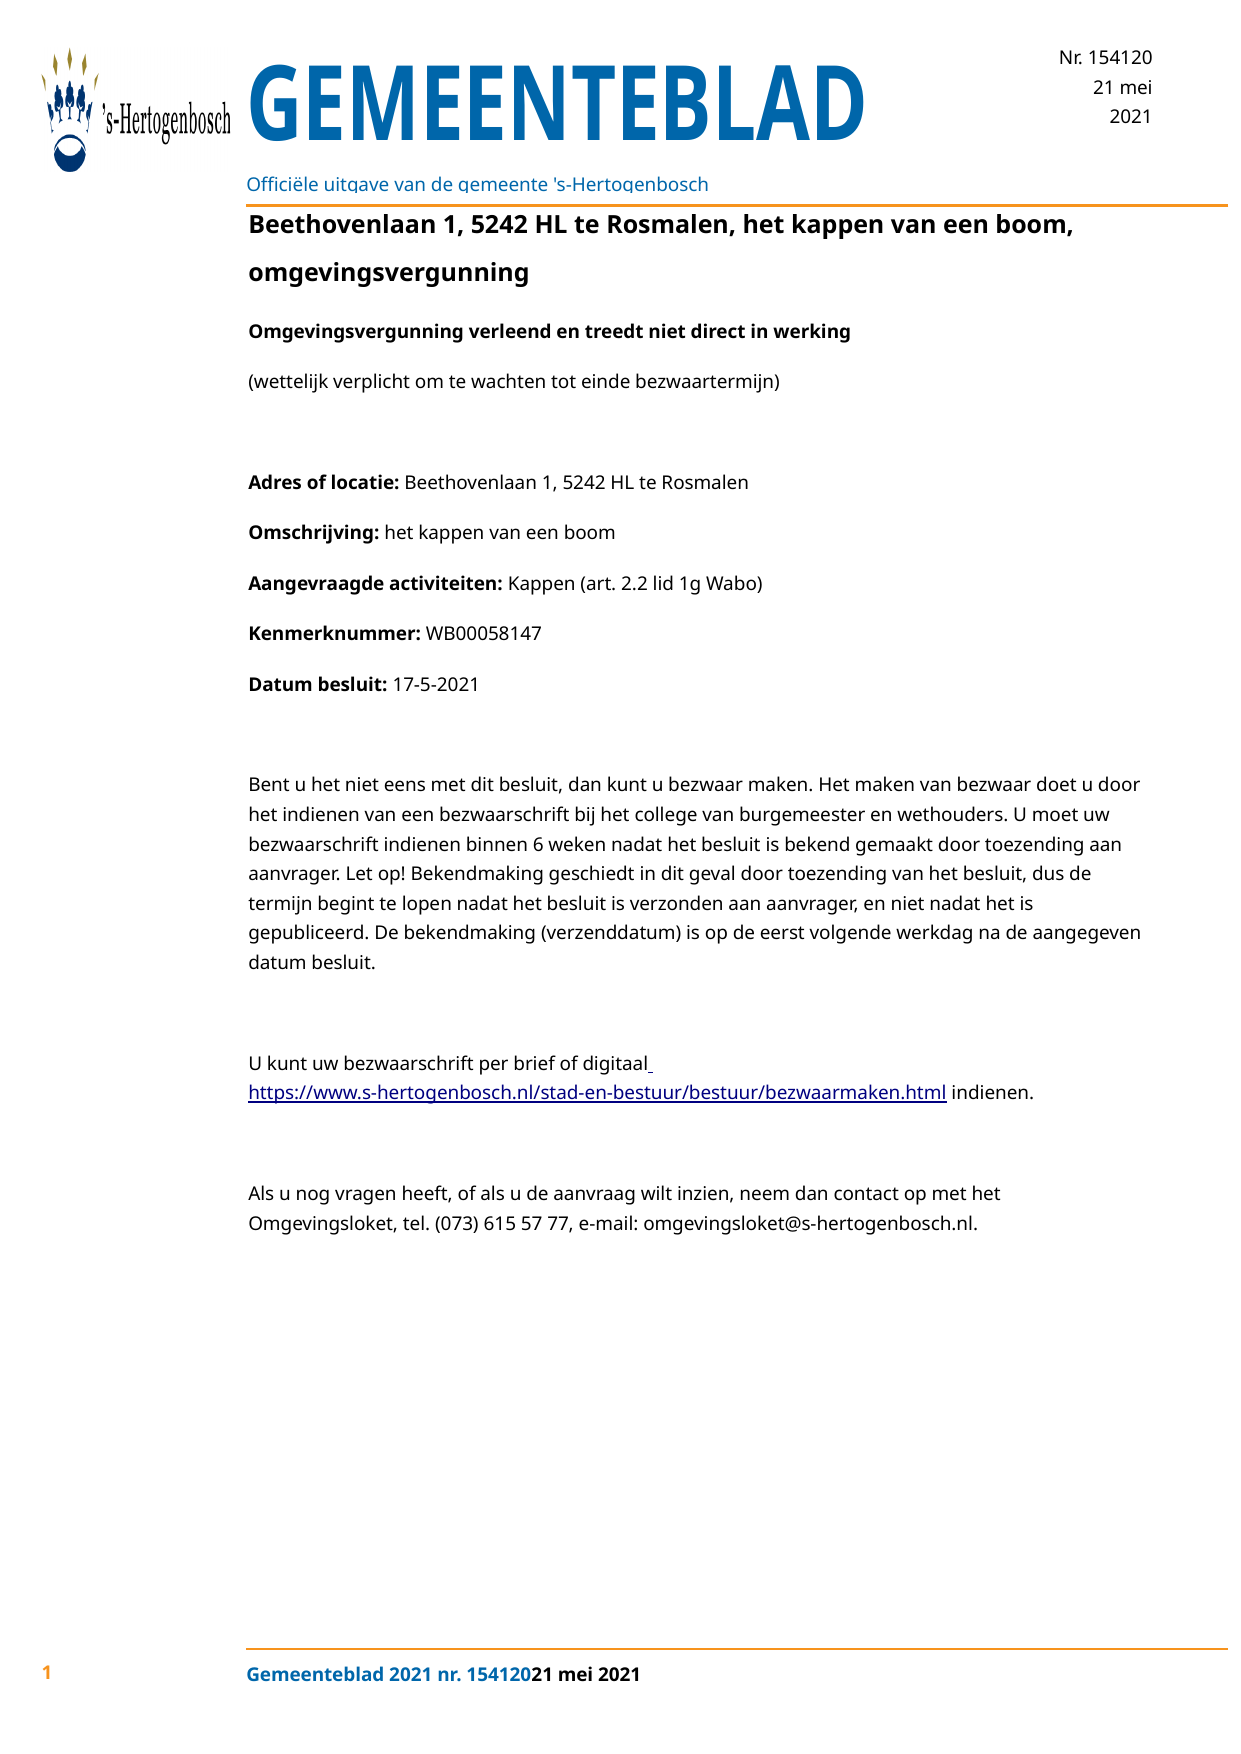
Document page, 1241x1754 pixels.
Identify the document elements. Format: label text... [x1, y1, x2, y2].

text Adres of locatie: Beethovenlaan 1, 5242 HL te Rosmalen [248, 469, 1152, 495]
text (wettelijk verplicht om te wachten tot einde bezwaartermijn) [248, 368, 1152, 394]
text Kenmerknummer: WB00058147 [248, 620, 1152, 646]
text Bent u het niet eens met dit besluit, dan kunt u bezwaar maken. Het maken van bezwaar doet u door het indienen van een bezwaarschrift bij het college van burgemeester en wethouders. U moet uw bezwaarschrift indienen binnen 6 weken nadat het besluit is bekend gemaakt door toezending aan aanvrager. Let op! Bekendmaking geschiedt in dit geval door toezending van het besluit, dus de termijn begint te lopen nadat het besluit is verzonden aan aanvrager, en niet nadat het is gepubliceerd. De bekendmaking (verzenddatum) is op de eerst volgende werkdag na de aangegeven datum besluit. [248, 772, 1152, 975]
text Als u nog vragen heeft, of als u de aanvraag wilt inzien, neem dan contact op met het Omgevingsloket, tel. (073) 615 57 77, e-mail: omgevingsloket@s-hertogenbosch.nl. [248, 1180, 1152, 1236]
text Omgevingsvergunning verleend en treedt niet direct in werking [248, 318, 1152, 344]
text Aangevraagde activiteiten: Kappen (art. 2.2 lid 1g Wabo) [248, 570, 1152, 596]
text Omschrijving: het kappen van een boom [248, 519, 1152, 545]
text Beethovenlaan 1, 5242 HL te Rosmalen, het kappen van een boom, omgevingsvergunning [248, 207, 1152, 288]
text U kunt uw bezwaarschrift per brief of digitaal https://www.s-hertogenbosch.nl/stad-en-bestuur/bestuur/bezwaarmaken.html indienen. [248, 1050, 1152, 1105]
picture [41, 47, 231, 172]
text Datum besluit: 17-5-2021 [248, 671, 1152, 697]
